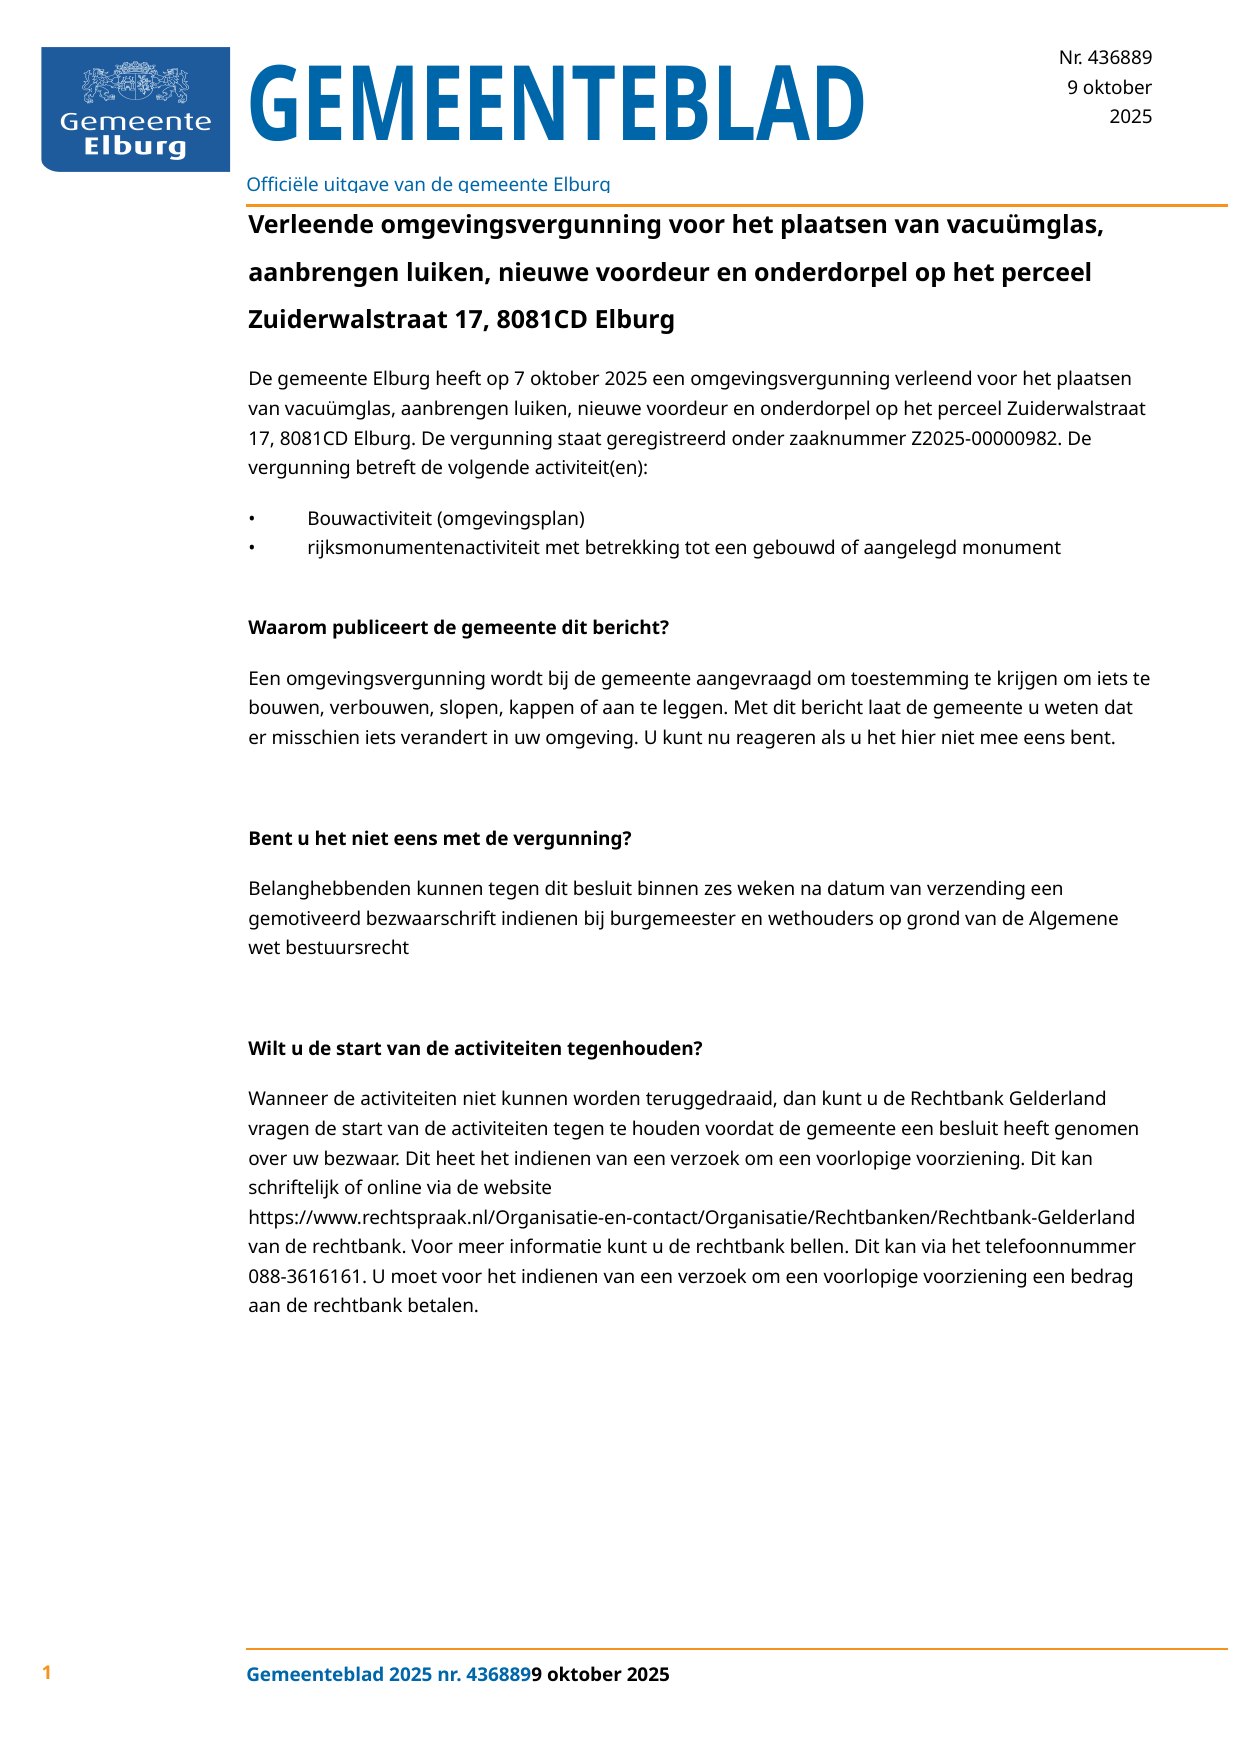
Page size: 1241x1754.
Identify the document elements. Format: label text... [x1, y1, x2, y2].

text Waarom publiceert de gemeente dit bericht? [248, 614, 1152, 640]
text Bent u het niet eens met de vergunning? [248, 825, 1152, 850]
text Belanghebbenden kunnen tegen dit besluit binnen zes weken na datum van verzending een gemotiveerd bezwaarschrift indienen bij burgemeester en wethouders op grond van de Algemene wet bestuursrecht [248, 875, 1152, 960]
text De gemeente Elburg heeft op 7 oktober 2025 een omgevingsvergunning verleend voor het plaatsen van vacuümglas, aanbrengen luiken, nieuwe voordeur en onderdorpel op het perceel Zuiderwalstraat 17, 8081CD Elburg. De vergunning staat geregistreerd onder zaaknummer Z2025-00000982. De vergunning betreft de volgende activiteit(en): [248, 366, 1152, 480]
text Verleende omgevingsvergunning voor het plaatsen van vacuümglas, aanbrengen luiken, nieuwe voordeur en onderdorpel op het perceel Zuiderwalstraat 17, 8081CD Elburg [248, 207, 1152, 336]
list rijksmonumentenactiviteit met betrekking tot een gebouwd of aangelegd monument [248, 534, 1152, 560]
text Wilt u de start van de activiteiten tegenhouden? [248, 1035, 1152, 1061]
picture [41, 47, 231, 172]
text Een omgevingsvergunning wordt bij de gemeente aangevraagd om toestemming te krijgen om iets te bouwen, verbouwen, slopen, kappen of aan te leggen. Met dit bericht laat de gemeente u weten dat er misschien iets verandert in uw omgeving. U kunt nu reageren als u het hier niet mee eens bent. [248, 665, 1152, 749]
text Wanneer de activiteiten niet kunnen worden teruggedraaid, dan kunt u de Rechtbank Gelderland vragen de start van de activiteiten tegen te houden voordat de gemeente een besluit heeft genomen over uw bezwaar. Dit heet het indienen van een verzoek om een voorlopige voorziening. Dit kan schriftelijk of online via de website https://www.rechtspraak.nl/Organisatie-en-contact/Organisatie/Rechtbanken/Rechtbank-Gelderland van de rechtbank. Voor meer informatie kunt u de rechtbank bellen. Dit kan via het telefoonnummer 088-3616161. U moet voor het indienen van een verzoek om een voorlopige voorziening een bedrag aan de rechtbank betalen. [248, 1086, 1152, 1318]
list Bouwactiviteit (omgevingsplan) [248, 505, 1152, 530]
